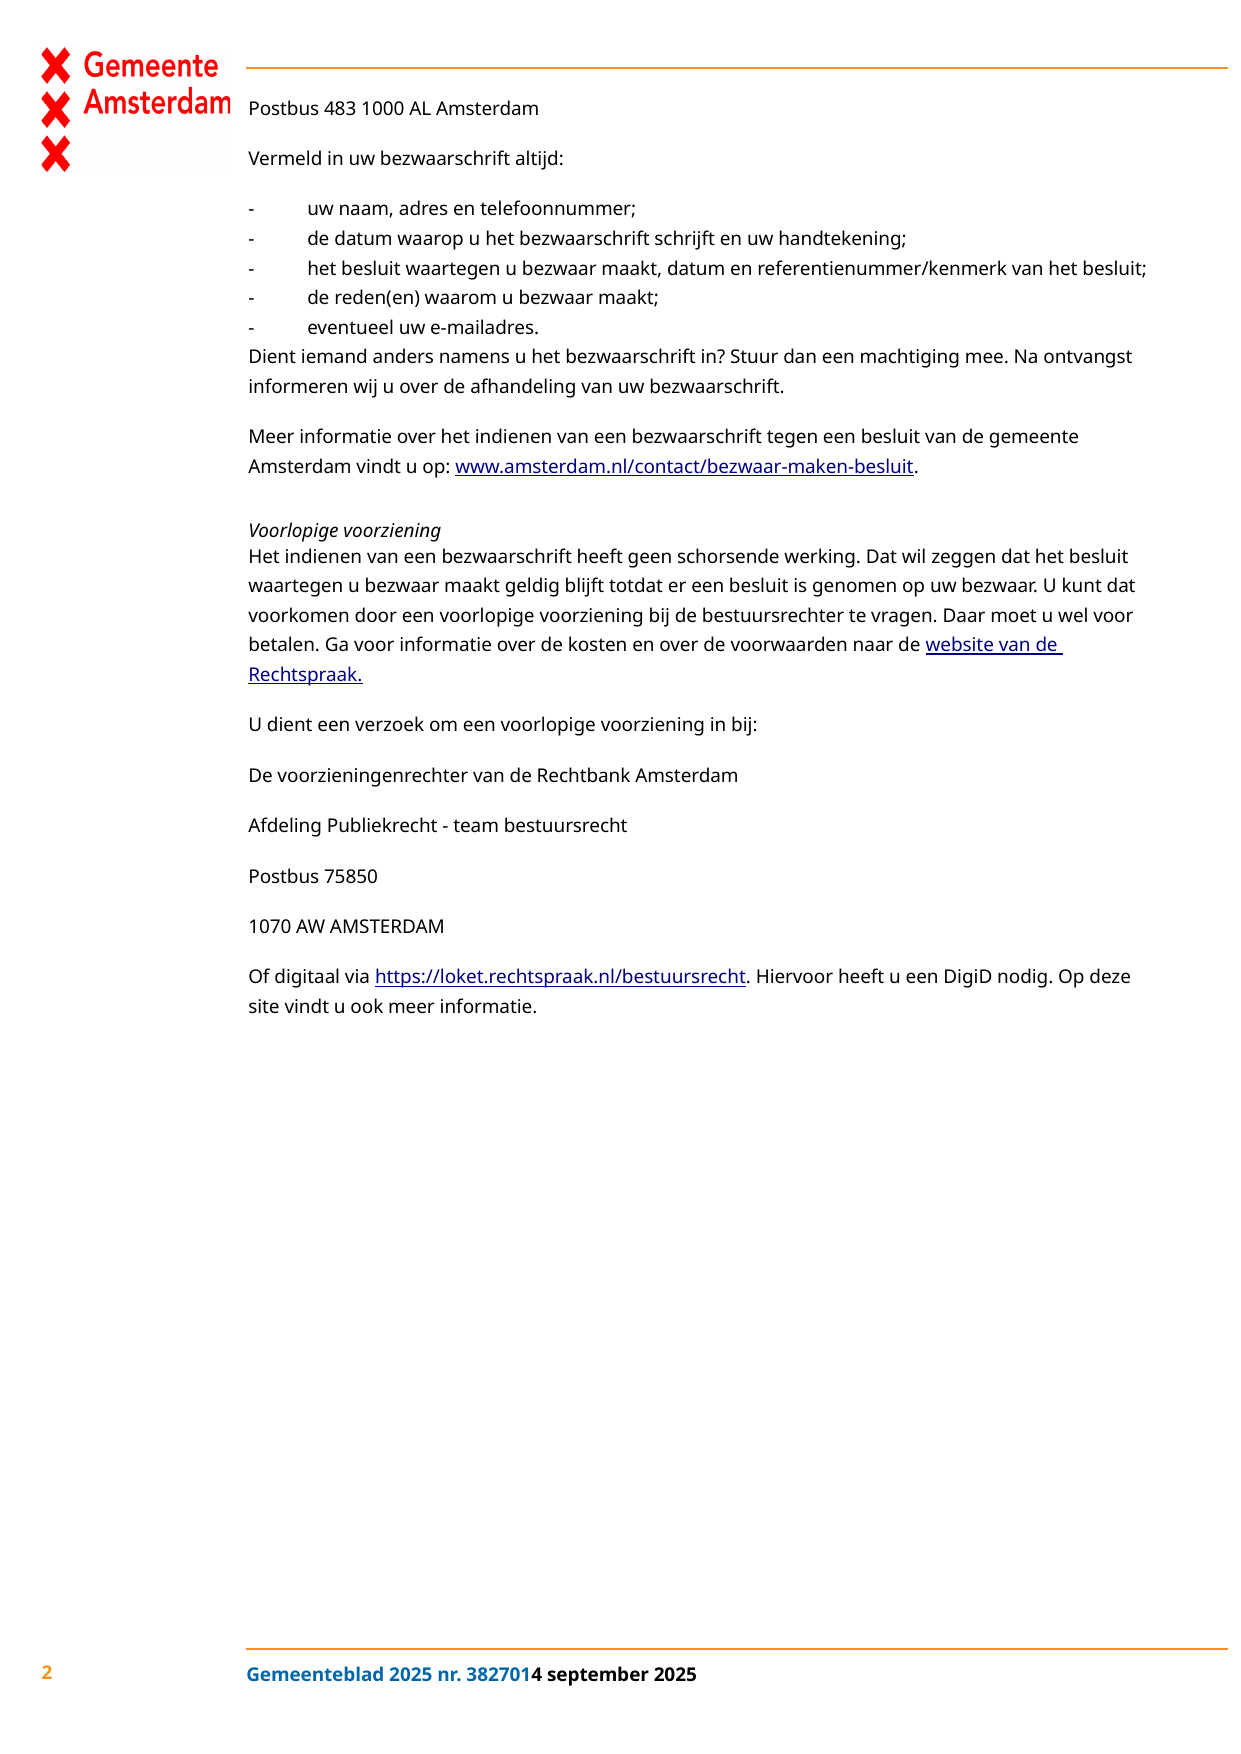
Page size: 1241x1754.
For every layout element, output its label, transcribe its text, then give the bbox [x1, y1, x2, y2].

text Afdeling Publiekrecht - team bestuursrecht [248, 812, 1152, 838]
text De voorzieningenrechter van de Rechtbank Amsterdam [248, 762, 1152, 788]
list eventueel uw e-mailadres. [248, 314, 1152, 340]
list het besluit waartegen u bezwaar maakt, datum en referentienummer/kenmerk van het besluit; [248, 255, 1152, 281]
text Het indienen van een bezwaarschrift heeft geen schorsende werking. Dat wil zeggen dat het besluit waartegen u bezwaar maakt geldig blijft totdat er een besluit is genomen op uw bezwaar. U kunt dat voorkomen door een voorlopige voorziening bij de bestuursrechter te vragen. Daar moet u wel voor betalen. Ga voor informatie over de kosten en over de voorwaarden naar de website van de Rechtspraak. [248, 543, 1152, 687]
text Meer informatie over het indienen van een bezwaarschrift tegen een besluit van de gemeente Amsterdam vindt u op: www.amsterdam.nl/contact/bezwaar-maken-besluit. [248, 423, 1152, 479]
text Postbus 483 1000 AL Amsterdam [248, 95, 1152, 121]
text Postbus 75850 [248, 863, 1152, 888]
text Vermeld in uw bezwaarschrift altijd: [248, 145, 1152, 171]
list uw naam, adres en telefoonnummer; [248, 196, 1152, 221]
text Dient iemand anders namens u het bezwaarschrift in? Stuur dan een machtiging mee. Na ontvangst informeren wij u over de afhandeling van uw bezwaarschrift. [248, 343, 1152, 399]
text Voorlopige voorziening [248, 517, 1152, 543]
text 1070 AW AMSTERDAM [248, 913, 1152, 939]
list de reden(en) waarom u bezwaar maakt; [248, 284, 1152, 310]
list de datum waarop u het bezwaarschrift schrijft en uw handtekening; [248, 225, 1152, 251]
text Of digitaal via https://loket.rechtspraak.nl/bestuursrecht. Hiervoor heeft u een DigiD nodig. Op deze site vindt u ook meer informatie. [248, 964, 1152, 1019]
picture [41, 47, 231, 172]
text U dient een verzoek om een voorlopige voorziening in bij: [248, 712, 1152, 737]
